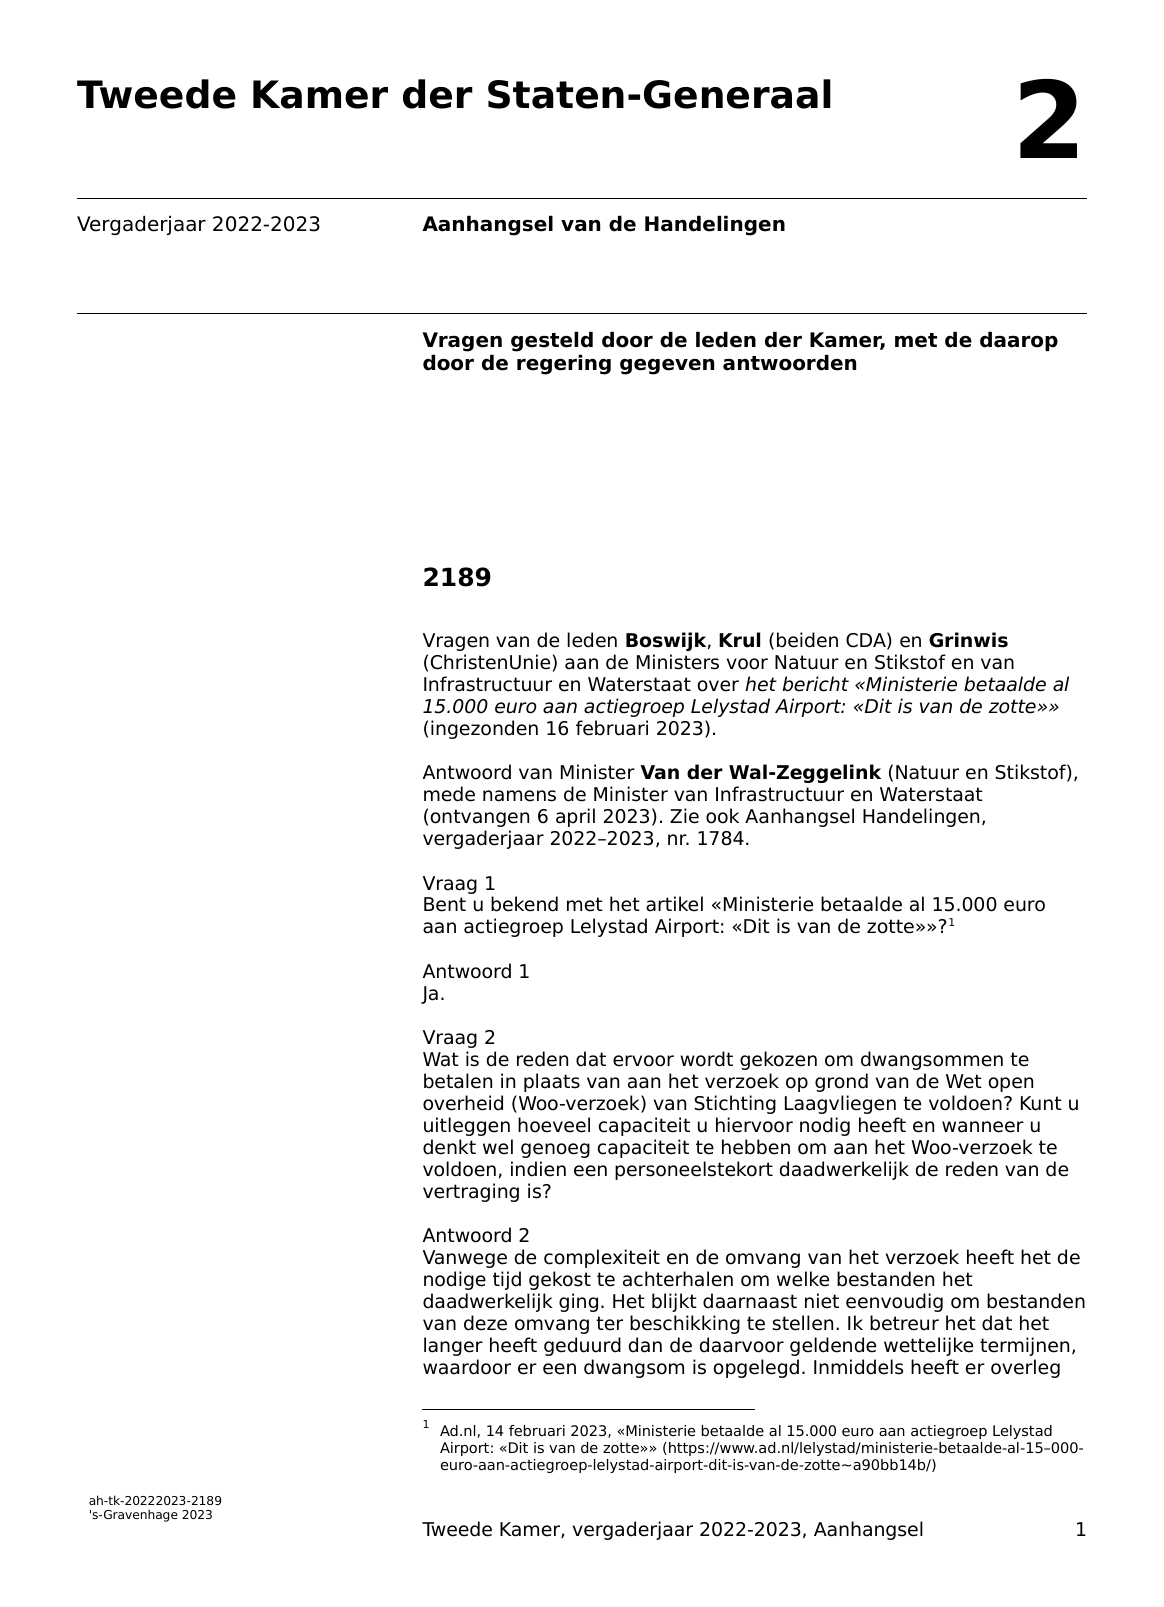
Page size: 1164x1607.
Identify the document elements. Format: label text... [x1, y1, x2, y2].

text ah-tk-20222023-2189 [88, 1494, 323, 1508]
text Ja. [422, 982, 1087, 1004]
text Bent u bekend met het artikel «Ministerie betaalde al 15.000 euro aan actiegroep Lelystad Airport: «Dit is van de zotte»»? [422, 894, 1087, 938]
text 2189 [422, 563, 1087, 592]
table_header 2 [886, 59, 1087, 198]
text Vanwege de complexiteit en de omvang van het verzoek heeft het de nodige tijd gekost te achterhalen om welke bestanden het daadwerkelijk ging. Het blijkt daarnaast niet eenvoudig om bestanden van deze omvang ter beschikking te stellen. Ik betreur het dat het langer heeft geduurd dan de daarvoor geldende wettelijke termijnen, waardoor er een dwangsom is opgelegd. Inmiddels heeft er overleg [422, 1247, 1087, 1378]
text Antwoord van Minister Van der Wal-Zeggelink (Natuur en Stikstof), mede namens de Minister van Infrastructuur en Waterstaat (ontvangen 6 april 2023). Zie ook Aanhangsel Handelingen, vergaderjaar 2022–2023, nr. 1784. [422, 762, 1087, 850]
table_header Tweede Kamer der Staten-Generaal [77, 59, 886, 198]
table_cell Aanhangsel van de Handelingen [422, 199, 1087, 313]
text Vraag 2 [422, 1027, 1087, 1049]
text Vraag 1 [422, 872, 1087, 894]
text Vragen van de leden Boswijk, Krul (beiden CDA) en Grinwis (ChristenUnie) aan de Ministers voor Natuur en Stikstof en van Infrastructuur en Waterstaat over het bericht «Ministerie betaalde al 15.000 euro aan actiegroep Lelystad Airport: «Dit is van de zotte»» (ingezonden 16 februari 2023). [422, 630, 1087, 740]
table_cell Vergaderjaar 2022-2023 [77, 199, 422, 313]
table_cell [77, 314, 422, 375]
text Ad.nl, 14 februari 2023, «Ministerie betaalde al 15.000 euro aan actiegroep Lelystad Airport: «Dit is van de zotte»» (https://www.ad.nl/lelystad/ministerie-betaalde-al-15–000-euro-aan-actiegroep-lelystad-airport-dit-is-van-de-zotte~a90bb14b/) [422, 1418, 1087, 1474]
text Antwoord 1 [422, 961, 1087, 982]
text Wat is de reden dat ervoor wordt gekozen om dwangsommen te betalen in plaats van aan het verzoek op grond van de Wet open overheid (Woo-verzoek) van Stichting Laagvliegen te voldoen? Kunt u uitleggen hoeveel capaciteit u hiervoor nodig heeft en wanneer u denkt wel genoeg capaciteit te hebben om aan het Woo-verzoek te voldoen, indien een personeelstekort daadwerkelijk de reden van de vertraging is? [422, 1049, 1087, 1202]
text 's-Gravenhage 2023 [88, 1508, 323, 1522]
text Antwoord 2 [422, 1225, 1087, 1247]
table_cell Vragen gesteld door de leden der Kamer, met de daarop door de regering gegeven antwoorden [422, 314, 1087, 375]
